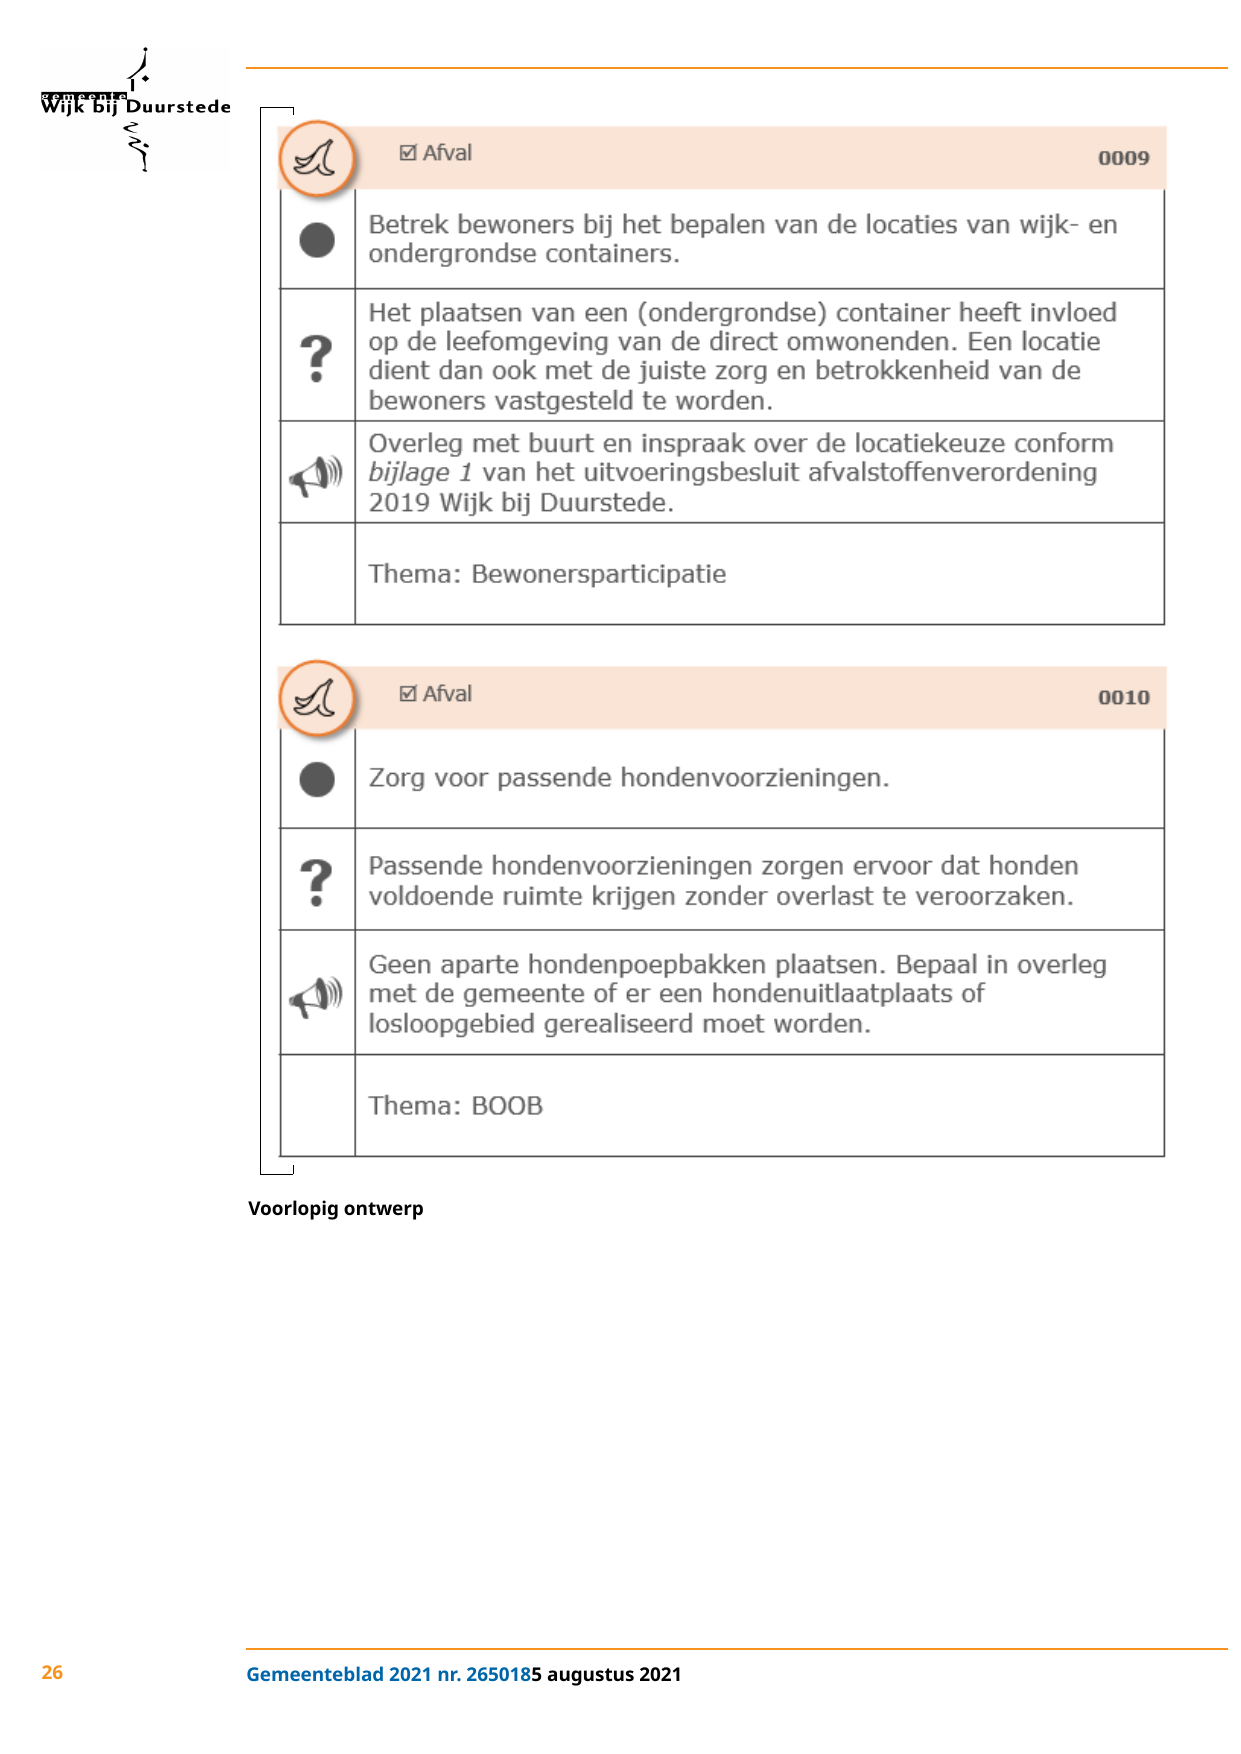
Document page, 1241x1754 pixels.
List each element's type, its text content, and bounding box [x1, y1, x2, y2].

picture [41, 47, 231, 172]
picture [268, 115, 1173, 1165]
text Voorlopig ontwerp [248, 1195, 1152, 1221]
